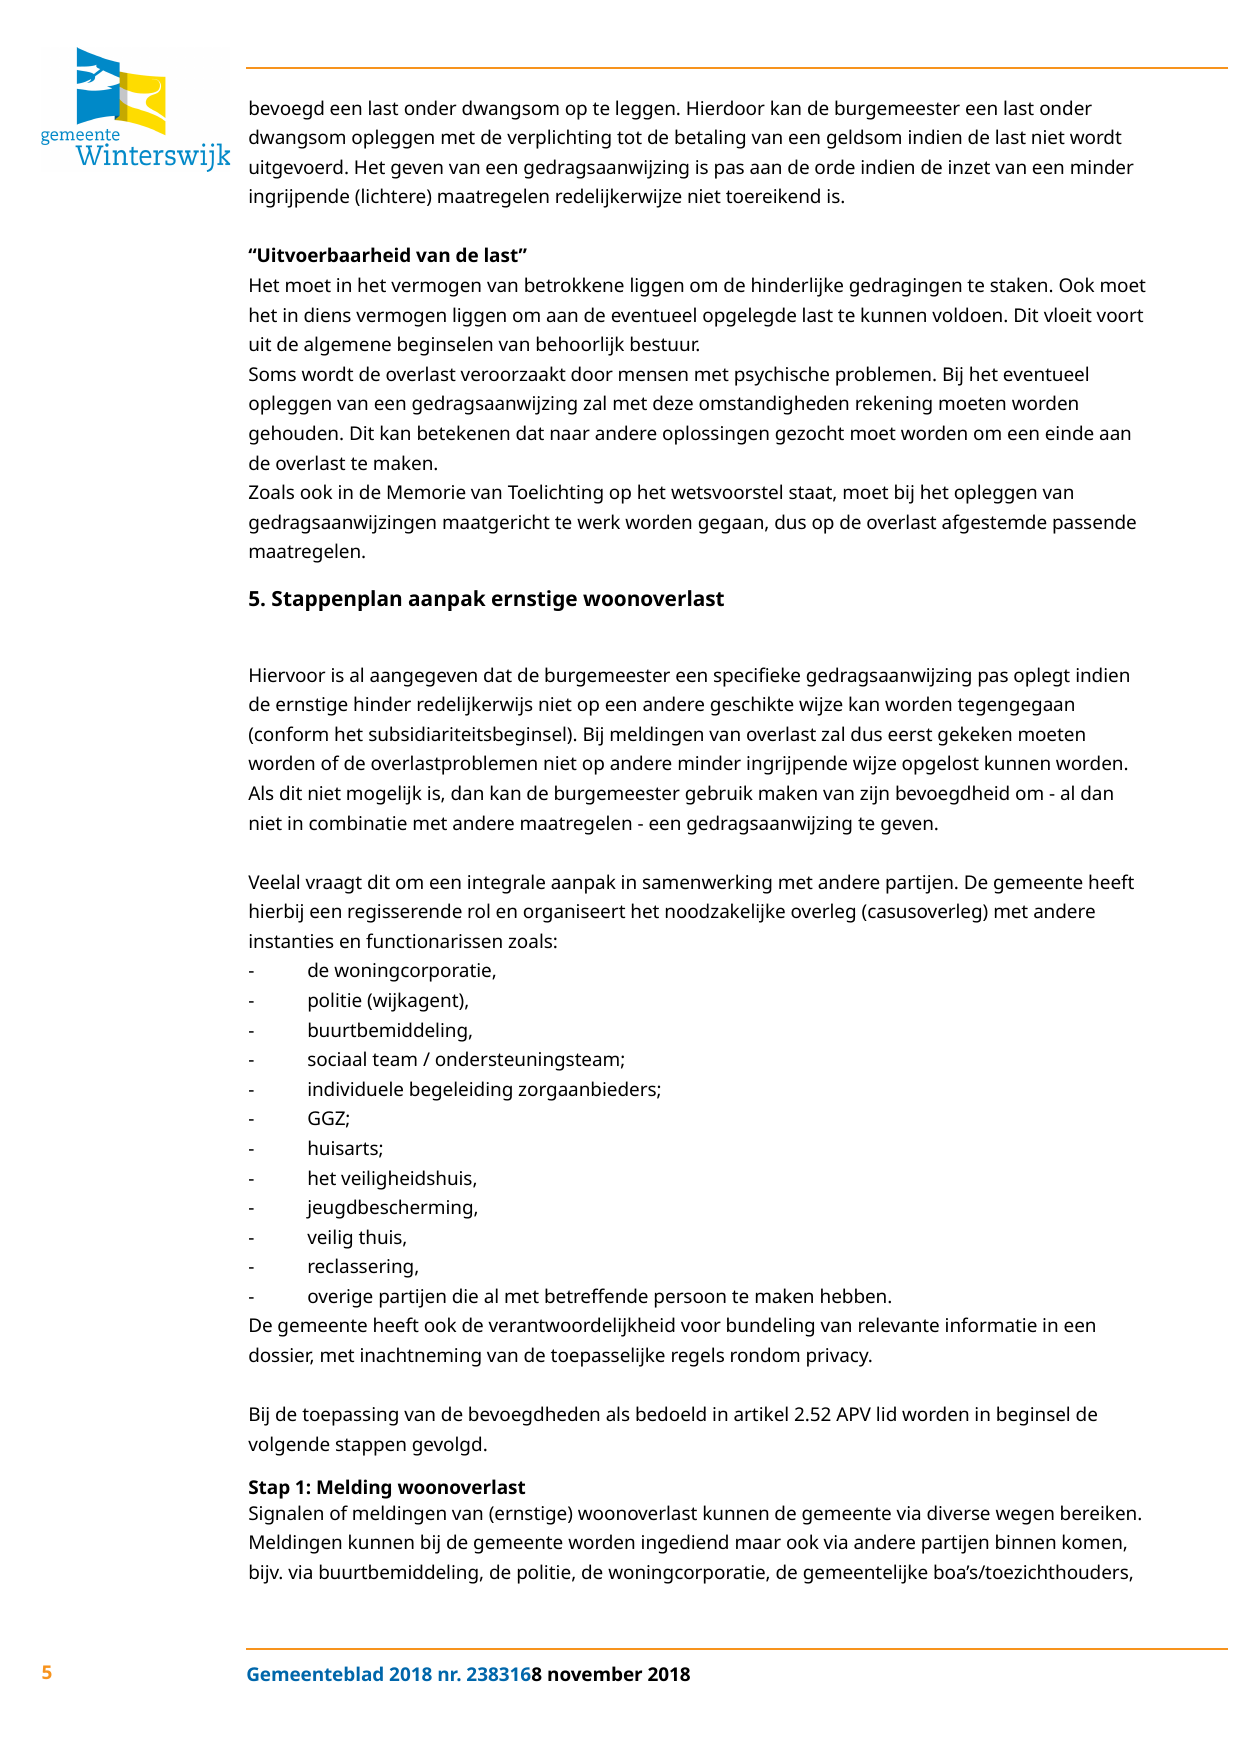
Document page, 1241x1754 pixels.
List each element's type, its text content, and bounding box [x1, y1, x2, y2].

list het veiligheidshuis, [248, 1165, 1152, 1191]
list individuele begeleiding zorgaanbieders; [248, 1076, 1152, 1102]
text Signalen of meldingen van (ernstige) woonoverlast kunnen de gemeente via diverse wegen bereiken. Meldingen kunnen bij de gemeente worden ingediend maar ook via andere partijen binnen komen, bijv. via buurtbemiddeling, de politie, de woningcorporatie, de gemeentelijke boa’s/toezichthouders, [248, 1500, 1152, 1585]
list politie (wijkagent), [248, 987, 1152, 1013]
text Bij de toepassing van de bevoegdheden als bedoeld in artikel 2.52 APV lid worden in beginsel de volgende stappen gevolgd. [248, 1401, 1152, 1457]
list GGZ; [248, 1106, 1152, 1131]
list huisarts; [248, 1135, 1152, 1161]
list de woningcorporatie, [248, 958, 1152, 983]
text Hiervoor is al aangegeven dat de burgemeester een specifieke gedragsaanwijzing pas oplegt indien de ernstige hinder redelijkerwijs niet op een andere geschikte wijze kan worden tegengegaan (conform het subsidiariteitsbeginsel). Bij meldingen van overlast zal dus eerst gekeken moeten worden of de overlastproblemen niet op andere minder ingrijpende wijze opgelost kunnen worden. [248, 662, 1152, 776]
list buurtbemiddeling, [248, 1017, 1152, 1043]
list jeugdbescherming, [248, 1194, 1152, 1220]
text Zoals ook in de Memorie van Toelichting op het wetsvoorstel staat, moet bij het opleggen van gedragsaanwijzingen maatgericht te werk worden gegaan, dus op de overlast afgestemde passende maatregelen. [248, 479, 1152, 564]
text Veelal vraagt dit om een integrale aanpak in samenwerking met andere partijen. De gemeente heeft hierbij een regisserende rol en organiseert het noodzakelijke overleg (casusoverleg) met andere instanties en functionarissen zoals: [248, 869, 1152, 954]
list sociaal team / ondersteuningsteam; [248, 1046, 1152, 1072]
picture [41, 47, 231, 172]
text Stap 1: Melding woonoverlast [248, 1474, 1152, 1500]
text Het moet in het vermogen van betrokkene liggen om de hinderlijke gedragingen te staken. Ook moet het in diens vermogen liggen om aan de eventueel opgelegde last te kunnen voldoen. Dit vloeit voort uit de algemene beginselen van behoorlijk bestuur. [248, 272, 1152, 357]
picture [225, 153, 231, 162]
text “Uitvoerbaarheid van de last” [248, 243, 1152, 268]
list reclassering, [248, 1253, 1152, 1279]
list overige partijen die al met betreffende persoon te maken hebben. [248, 1283, 1152, 1309]
text De gemeente heeft ook de verantwoordelijkheid voor bundeling van relevante informatie in een dossier, met inachtneming van de toepasselijke regels rondom privacy. [248, 1313, 1152, 1368]
list veilig thuis, [248, 1224, 1152, 1250]
text 5. Stappenplan aanpak ernstige woonoverlast [248, 584, 1152, 613]
text Als dit niet mogelijk is, dan kan de burgemeester gebruik maken van zijn bevoegdheid om - al dan niet in combinatie met andere maatregelen - een gedragsaanwijzing te geven. [248, 780, 1152, 836]
text bevoegd een last onder dwangsom op te leggen. Hierdoor kan de burgemeester een last onder dwangsom opleggen met de verplichting tot de betaling van een geldsom indien de last niet wordt uitgevoerd. Het geven van een gedragsaanwijzing is pas aan de orde indien de inzet van een minder ingrijpende (lichtere) maatregelen redelijkerwijze niet toereikend is. [248, 95, 1152, 209]
text Soms wordt de overlast veroorzaakt door mensen met psychische problemen. Bij het eventueel opleggen van een gedragsaanwijzing zal met deze omstandigheden rekening moeten worden gehouden. Dit kan betekenen dat naar andere oplossingen gezocht moet worden om een einde aan de overlast te maken. [248, 361, 1152, 476]
